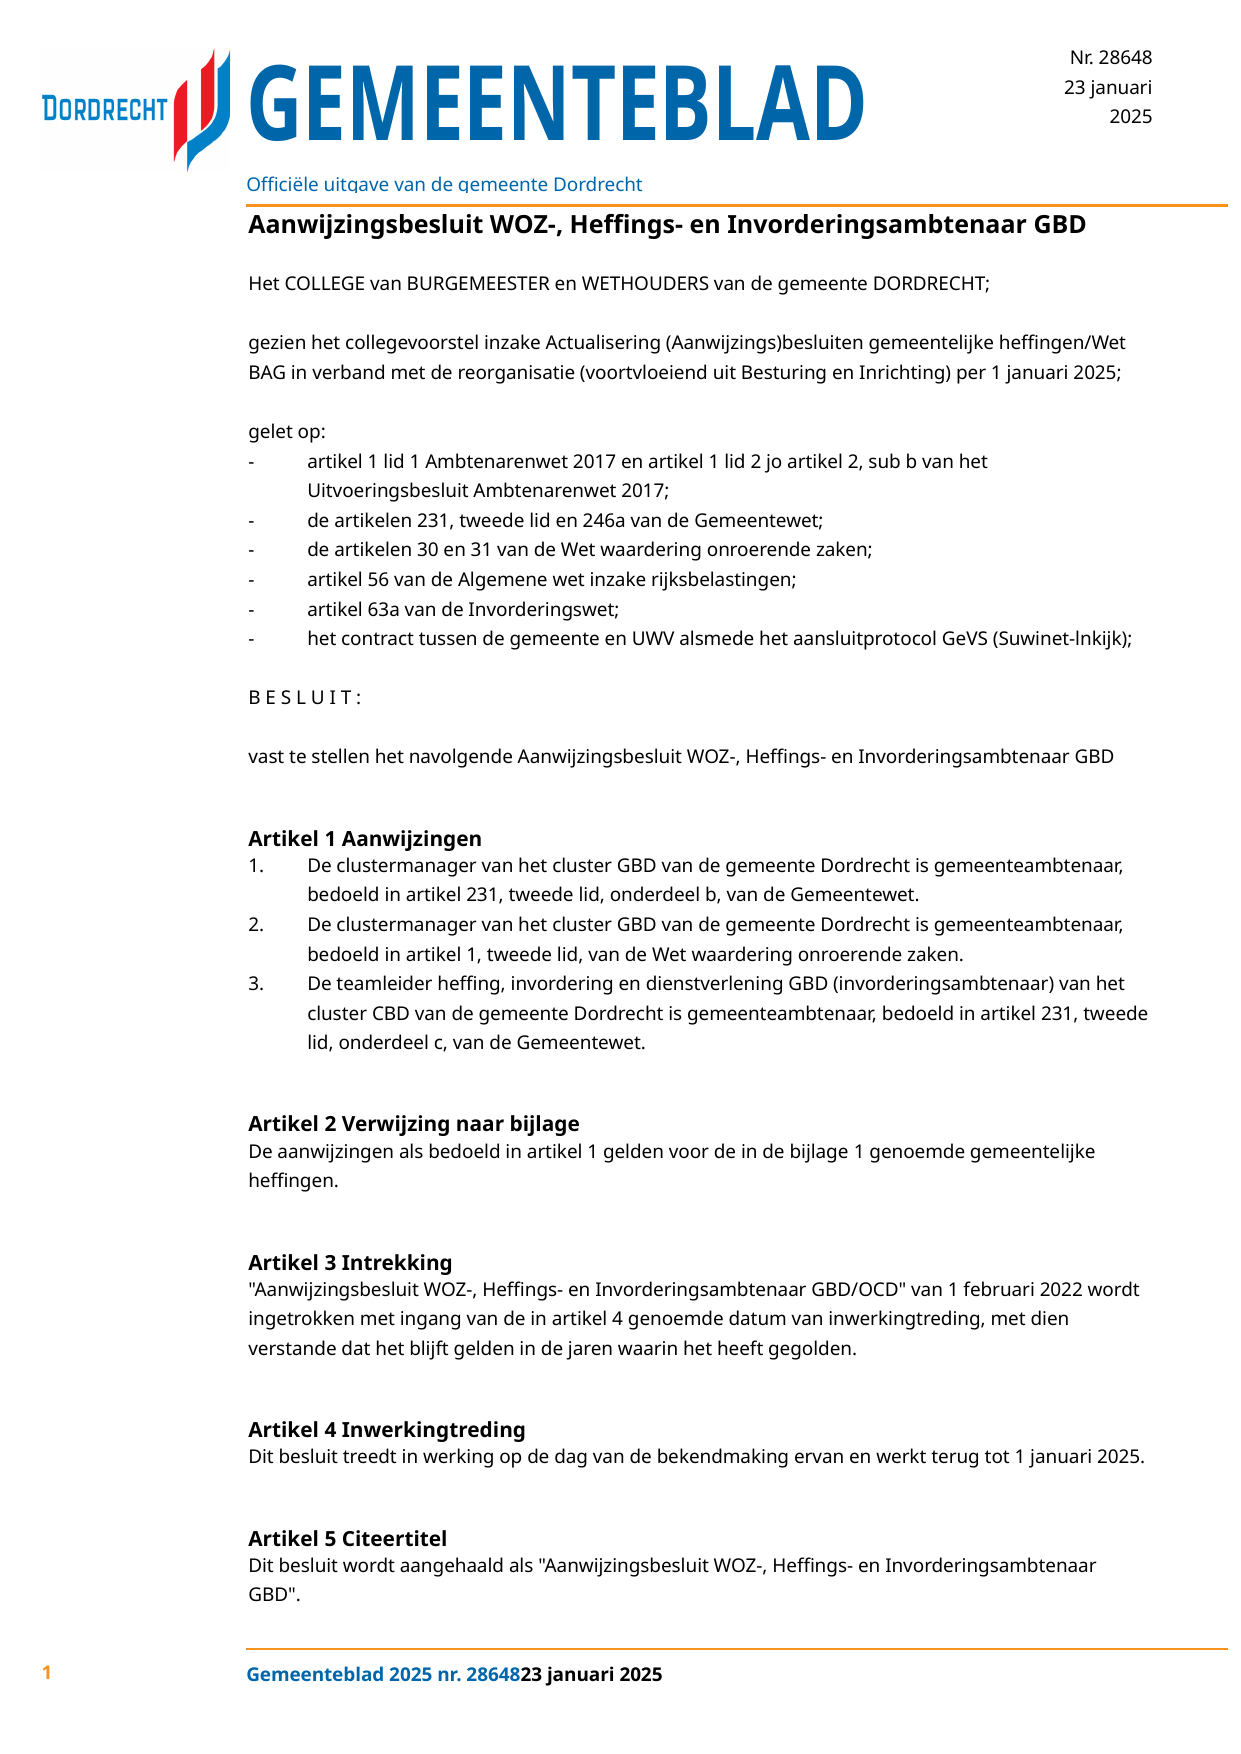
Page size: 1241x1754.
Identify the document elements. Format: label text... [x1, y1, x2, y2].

text Artikel 5 Citeertitel [248, 1524, 1152, 1552]
text Dit besluit wordt aangehaald als "Aanwijzingsbesluit WOZ-, Heffings- en Invorderingsambtenaar GBD". [248, 1552, 1152, 1607]
list artikel 1 lid 1 Ambtenarenwet 2017 en artikel 1 lid 2 jo artikel 2, sub b van het Uitvoeringsbesluit Ambtenarenwet 2017; [248, 448, 1152, 503]
list artikel 56 van de Algemene wet inzake rijksbelastingen; [248, 566, 1152, 592]
list de artikelen 30 en 31 van de Wet waardering onroerende zaken; [248, 537, 1152, 562]
text gezien het collegevoorstel inzake Actualisering (Aanwijzings)besluiten gemeentelijke heffingen/Wet BAG in verband met de reorganisatie (voortvloeiend uit Besturing en Inrichting) per 1 januari 2025; [248, 329, 1152, 385]
text Artikel 1 Aanwijzingen [248, 824, 1152, 852]
text "Aanwijzingsbesluit WOZ-, Heffings- en Invorderingsambtenaar GBD/OCD" van 1 februari 2022 wordt ingetrokken met ingang van de in artikel 4 genoemde datum van inwerkingtreding, met dien verstande dat het blijft gelden in de jaren waarin het heeft gegolden. [248, 1276, 1152, 1361]
text Het COLLEGE van BURGEMEESTER en WETHOUDERS van de gemeente DORDRECHT; [248, 270, 1152, 296]
picture [41, 47, 231, 172]
list De teamleider heffing, invordering en dienstverlening GBD (invorderingsambtenaar) van het cluster CBD van de gemeente Dordrecht is gemeenteambtenaar, bedoeld in artikel 231, tweede lid, onderdeel c, van de Gemeentewet. [248, 970, 1152, 1055]
text Artikel 4 Inwerkingtreding [248, 1415, 1152, 1444]
list het contract tussen de gemeente en UWV alsmede het aansluitprotocol GeVS (Suwinet-lnkijk); [248, 625, 1152, 651]
list De clustermanager van het cluster GBD van de gemeente Dordrecht is gemeenteambtenaar, bedoeld in artikel 1, tweede lid, van de Wet waardering onroerende zaken. [248, 911, 1152, 967]
list artikel 63a van de Invorderingswet; [248, 596, 1152, 621]
list De clustermanager van het cluster GBD van de gemeente Dordrecht is gemeenteambtenaar, bedoeld in artikel 231, tweede lid, onderdeel b, van de Gemeentewet. [248, 852, 1152, 907]
text Dit besluit treedt in werking op de dag van de bekendmaking ervan en werkt terug tot 1 januari 2025. [248, 1444, 1152, 1469]
text Artikel 3 Intrekking [248, 1248, 1152, 1276]
text De aanwijzingen als bedoeld in artikel 1 gelden voor de in de bijlage 1 genoemde gemeentelijke heffingen. [248, 1138, 1152, 1193]
text vast te stellen het navolgende Aanwijzingsbesluit WOZ-, Heffings- en Invorderingsambtenaar GBD [248, 744, 1152, 769]
list de artikelen 231, tweede lid en 246a van de Gemeentewet; [248, 507, 1152, 533]
text B E S L U I T : [248, 684, 1152, 710]
text Aanwijzingsbesluit WOZ-, Heffings- en Invorderingsambtenaar GBD [248, 207, 1152, 241]
text gelet op: [248, 418, 1152, 444]
text Artikel 2 Verwijzing naar bijlage [248, 1109, 1152, 1138]
